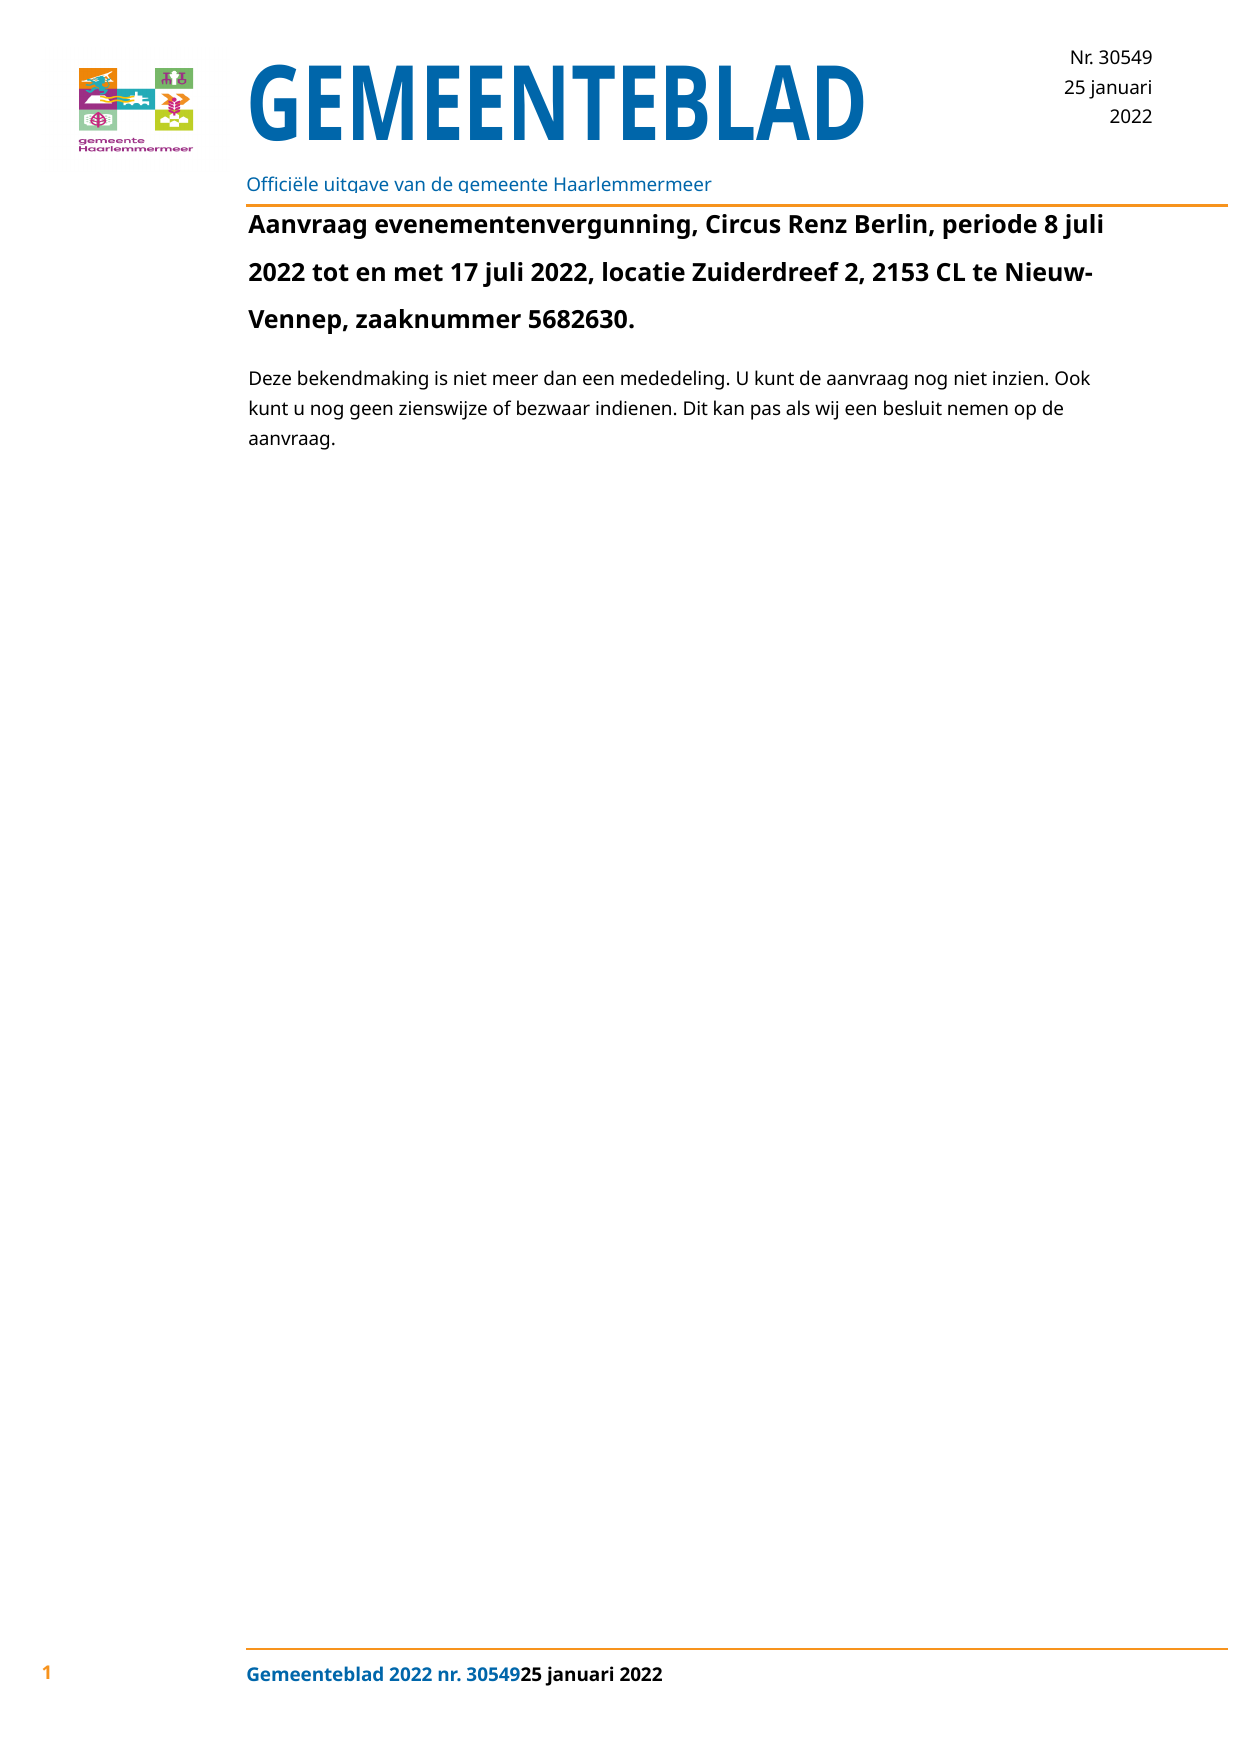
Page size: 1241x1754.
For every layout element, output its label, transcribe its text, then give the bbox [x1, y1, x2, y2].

text Deze bekendmaking is niet meer dan een mededeling. U kunt de aanvraag nog niet inzien. Ook kunt u nog geen zienswijze of bezwaar indienen. Dit kan pas als wij een besluit nemen op de aanvraag. [248, 366, 1152, 450]
text Aanvraag evenementenvergunning, Circus Renz Berlin, periode 8 juli 2022 tot en met 17 juli 2022, locatie Zuiderdreef 2, 2153 CL te Nieuw-Vennep, zaaknummer 5682630. [248, 207, 1152, 336]
picture [41, 47, 231, 172]
